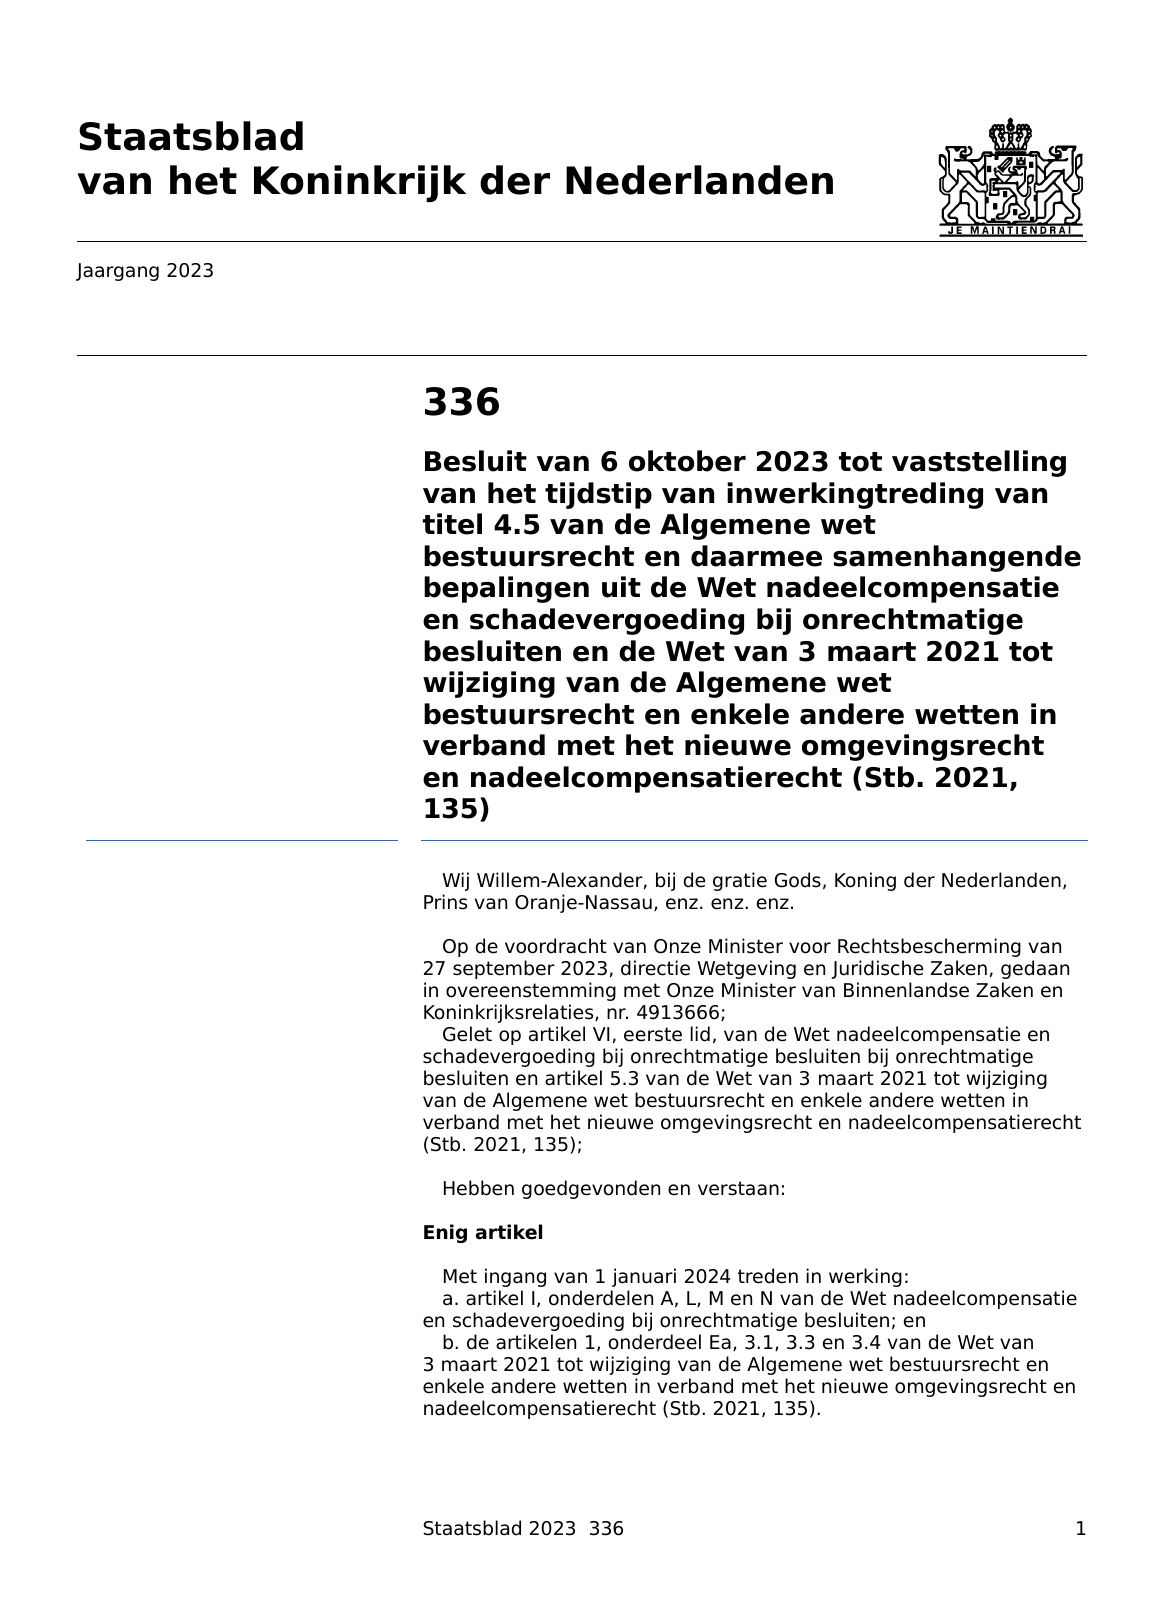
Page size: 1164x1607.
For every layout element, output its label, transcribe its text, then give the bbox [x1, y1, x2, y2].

subtitle 336 [422, 381, 1087, 424]
text a. artikel I, onderdelen A, L, M en N van de Wet nadeelcompensatie en schadevergoeding bij onrechtmatige besluiten; en [422, 1288, 1087, 1332]
text Op de voordracht van Onze Minister voor Rechtsbescherming van 27 september 2023, directie Wetgeving en Juridische Zaken, gedaan in overeenstemming met Onze Minister van Binnenlandse Zaken en Koninkrijksrelaties, nr. 4913666; [422, 936, 1087, 1024]
text Besluit van 6 oktober 2023 tot vaststelling van het tijdstip van inwerkingtreding van titel 4.5 van de Algemene wet bestuursrecht en daarmee samenhangende bepalingen uit de Wet nadeelcompensatie en schadevergoeding bij onrechtmatige besluiten en de Wet van 3 maart 2021 tot wijziging van de Algemene wet bestuursrecht en enkele andere wetten in verband met het nieuwe omgevingsrecht en nadeelcompensatierecht (Stb. 2021, 135) [422, 447, 1087, 825]
table_cell Jaargang 2023 [77, 242, 1087, 355]
table_header Staatsblad van het Koninkrijk der Nederlanden [77, 100, 886, 241]
picture [936, 115, 1087, 240]
text Met ingang van 1 januari 2024 treden in werking: [422, 1266, 1087, 1288]
text Gelet op artikel VI, eerste lid, van de Wet nadeelcompensatie en schadevergoeding bij onrechtmatige besluiten bij onrechtmatige besluiten en artikel 5.3 van de Wet van 3 maart 2021 tot wijziging van de Algemene wet bestuursrecht en enkele andere wetten in verband met het nieuwe omgevingsrecht en nadeelcompensatierecht (Stb. 2021, 135); [422, 1024, 1087, 1156]
text Wij Willem-Alexander, bij de gratie Gods, Koning der Nederlanden, Prins van Oranje-Nassau, enz. enz. enz. [422, 870, 1087, 914]
subtitle Enig artikel [422, 1222, 1087, 1244]
table_header [886, 100, 1087, 241]
text Hebben goedgevonden en verstaan: [422, 1178, 1087, 1200]
text b. de artikelen 1, onderdeel Ea, 3.1, 3.3 en 3.4 van de Wet van 3 maart 2021 tot wijziging van de Algemene wet bestuursrecht en enkele andere wetten in verband met het nieuwe omgevingsrecht en nadeelcompensatierecht (Stb. 2021, 135). [422, 1332, 1087, 1420]
